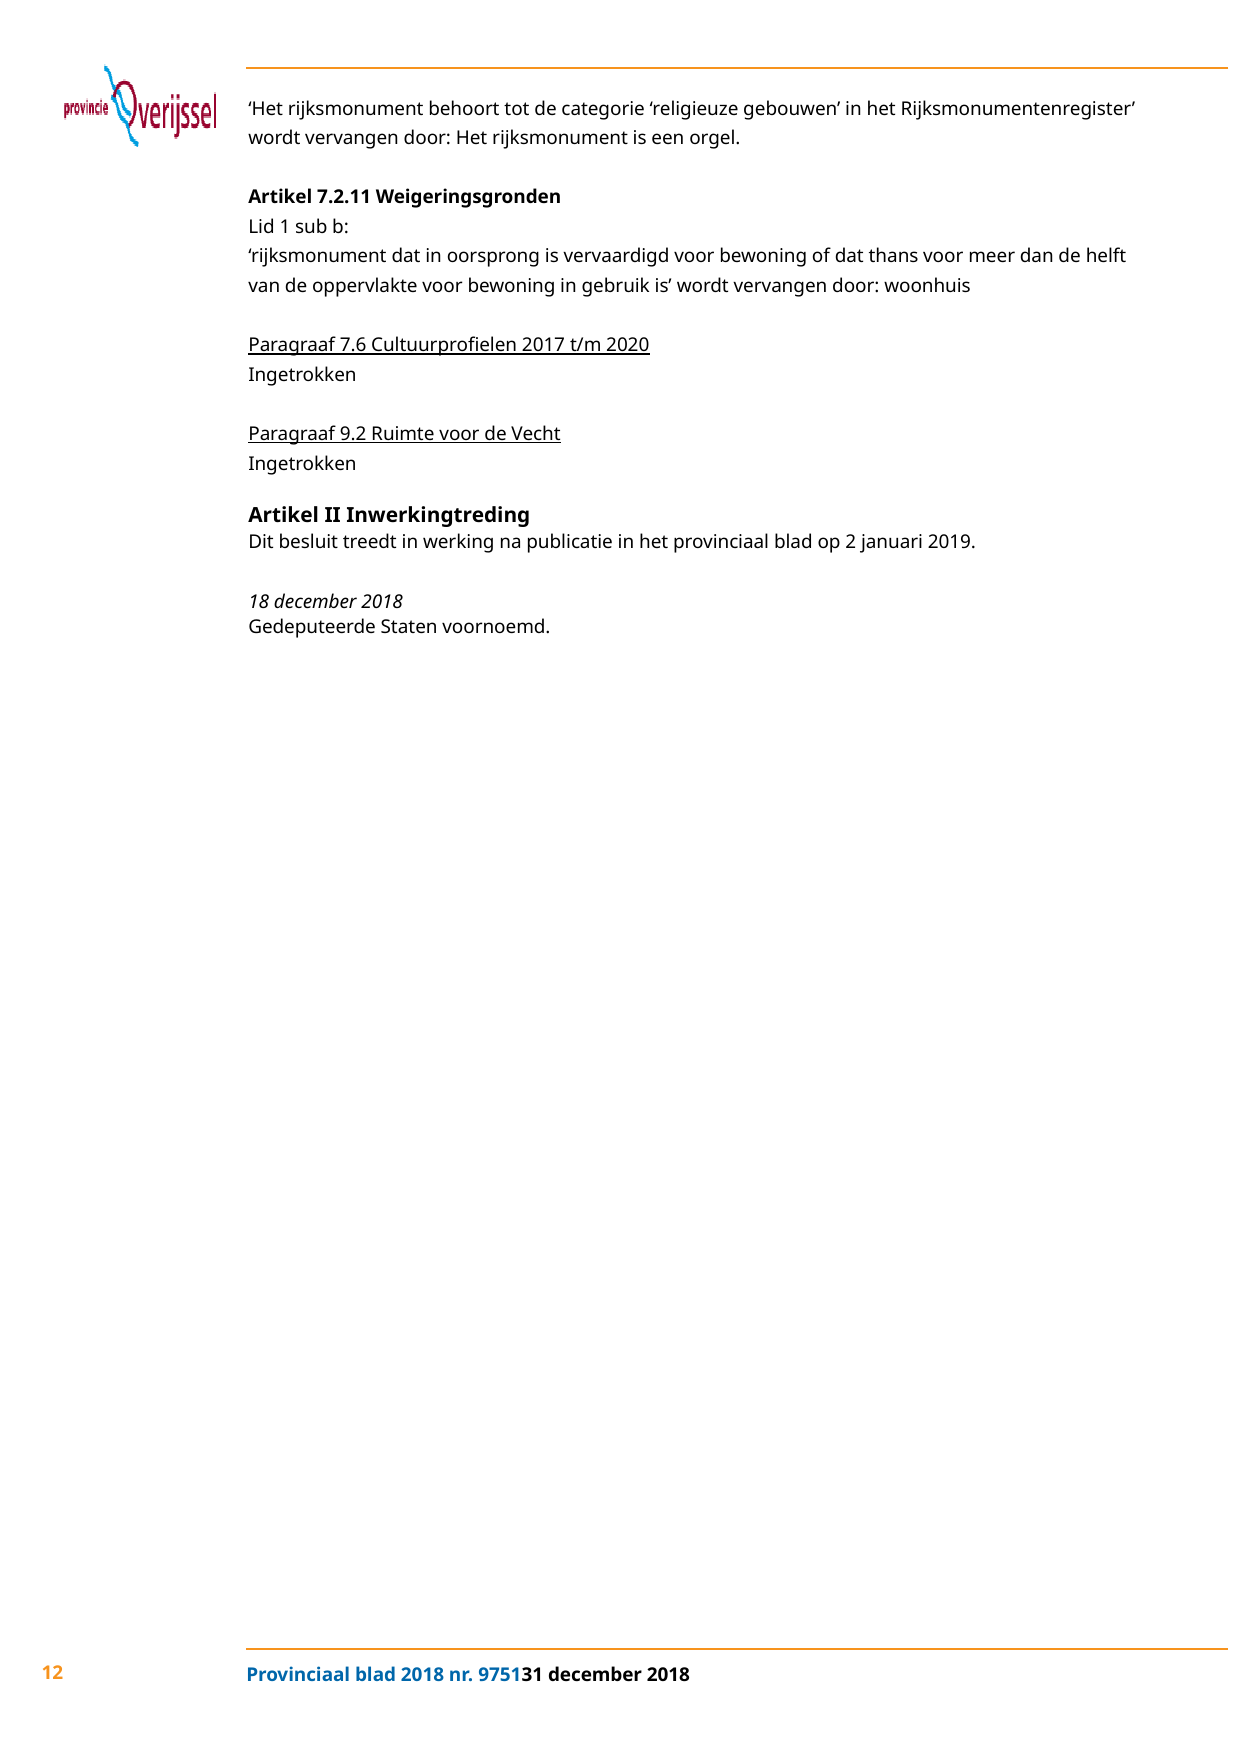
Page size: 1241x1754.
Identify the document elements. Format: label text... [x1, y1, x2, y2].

text Lid 1 sub b: [248, 213, 1152, 239]
text Artikel II Inwerkingtreding [248, 500, 1152, 529]
text Ingetrokken [248, 361, 1152, 387]
text Paragraaf 9.2 Ruimte voor de Vecht [248, 420, 1152, 446]
text Dit besluit treedt in werking na publicatie in het provinciaal blad op 2 januari 2019. [248, 529, 1152, 554]
picture [41, 47, 231, 172]
text Paragraaf 7.6 Cultuurprofielen 2017 t/m 2020 [248, 331, 1152, 357]
text Artikel 7.2.11 Weigeringsgronden [248, 183, 1152, 209]
text Gedeputeerde Staten voornoemd. [248, 613, 1152, 639]
text ‘Het rijksmonument behoort tot de categorie ‘religieuze gebouwen’ in het Rijksmonumentenregister’ wordt vervangen door: Het rijksmonument is een orgel. [248, 95, 1152, 150]
text Ingetrokken [248, 450, 1152, 476]
text ‘rijksmonument dat in oorsprong is vervaardigd voor bewoning of dat thans voor meer dan de helft van de oppervlakte voor bewoning in gebruik is’ wordt vervangen door: woonhuis [248, 243, 1152, 298]
text 18 december 2018 [248, 588, 1152, 613]
